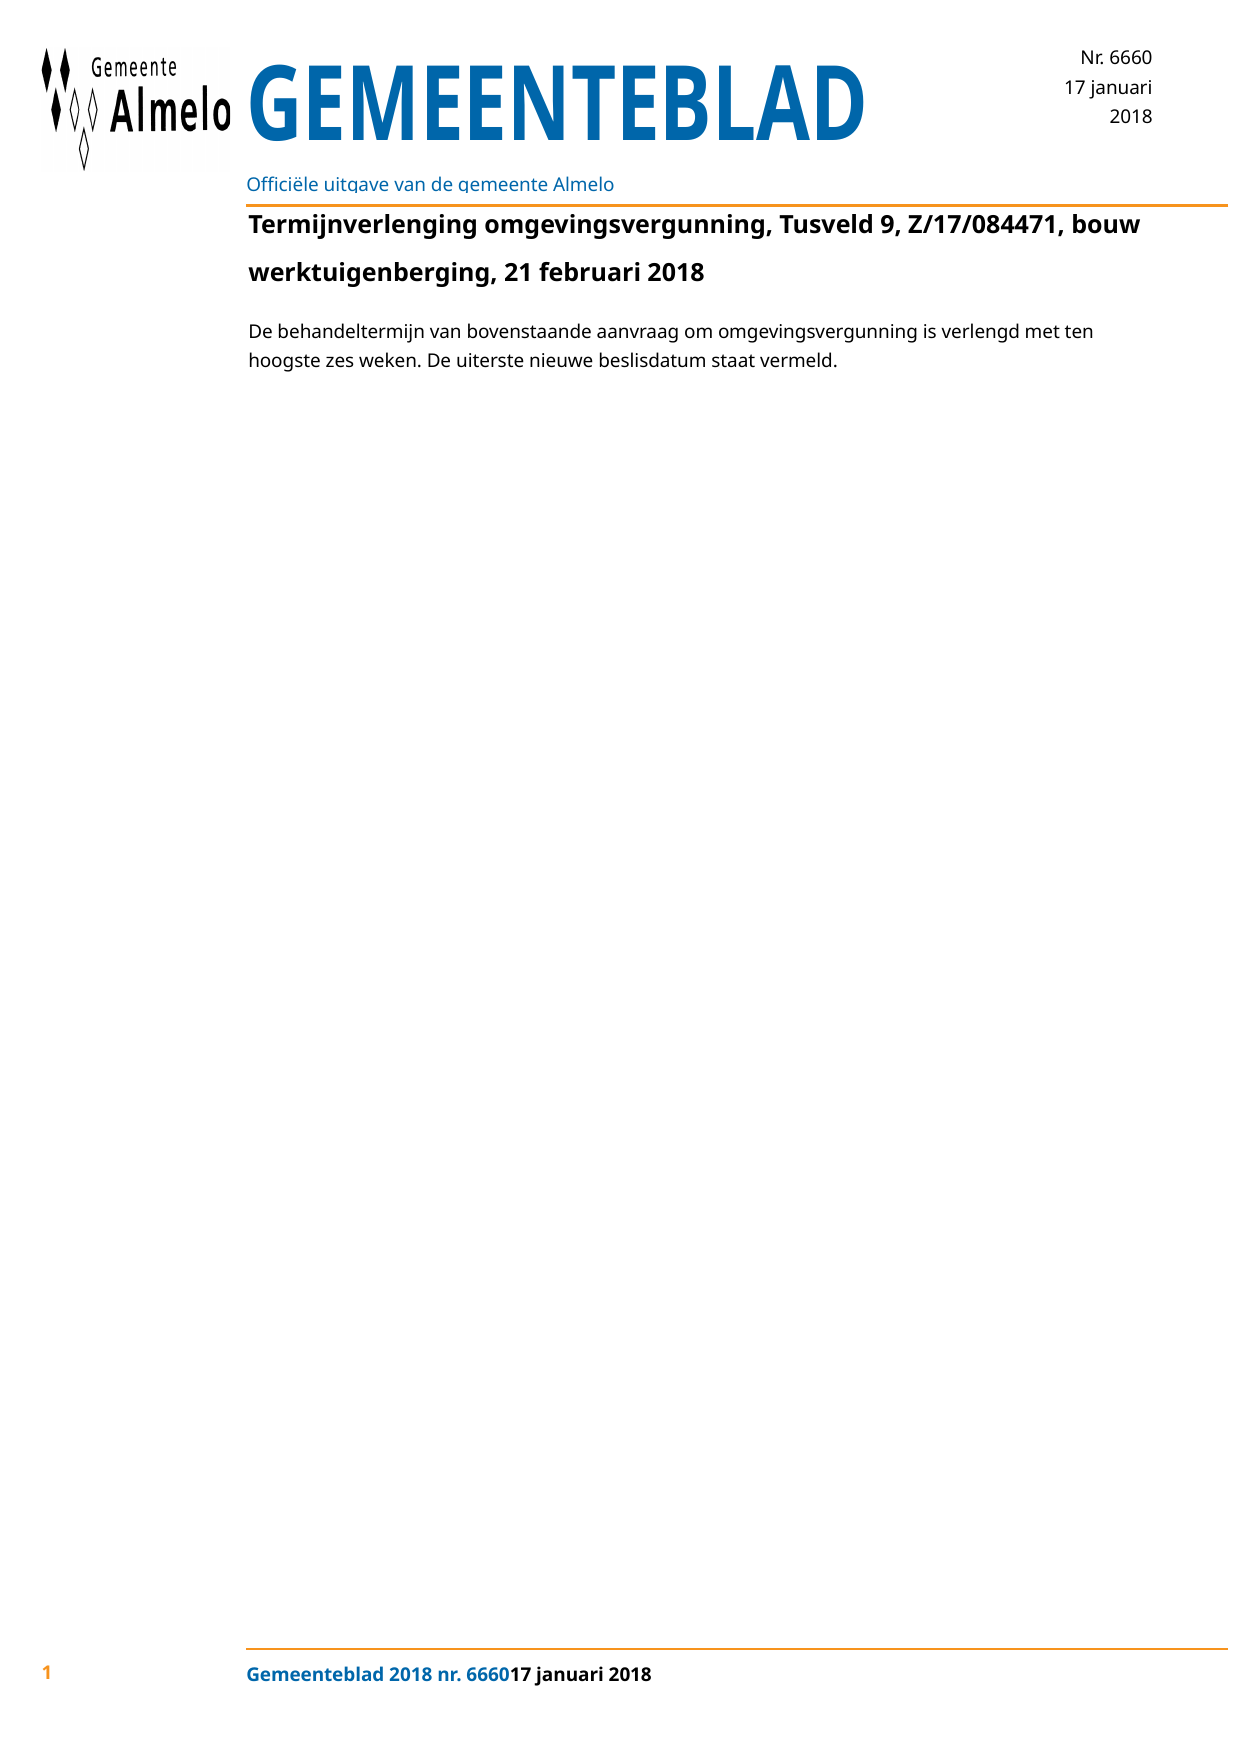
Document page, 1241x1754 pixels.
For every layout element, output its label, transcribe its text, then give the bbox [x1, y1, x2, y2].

text De behandeltermijn van bovenstaande aanvraag om omgevingsvergunning is verlengd met ten hoogste zes weken. De uiterste nieuwe beslisdatum staat vermeld. [248, 318, 1152, 373]
picture [41, 47, 231, 172]
text Termijnverlenging omgevingsvergunning, Tusveld 9, Z/17/084471, bouw werktuigenberging, 21 februari 2018 [248, 207, 1152, 288]
